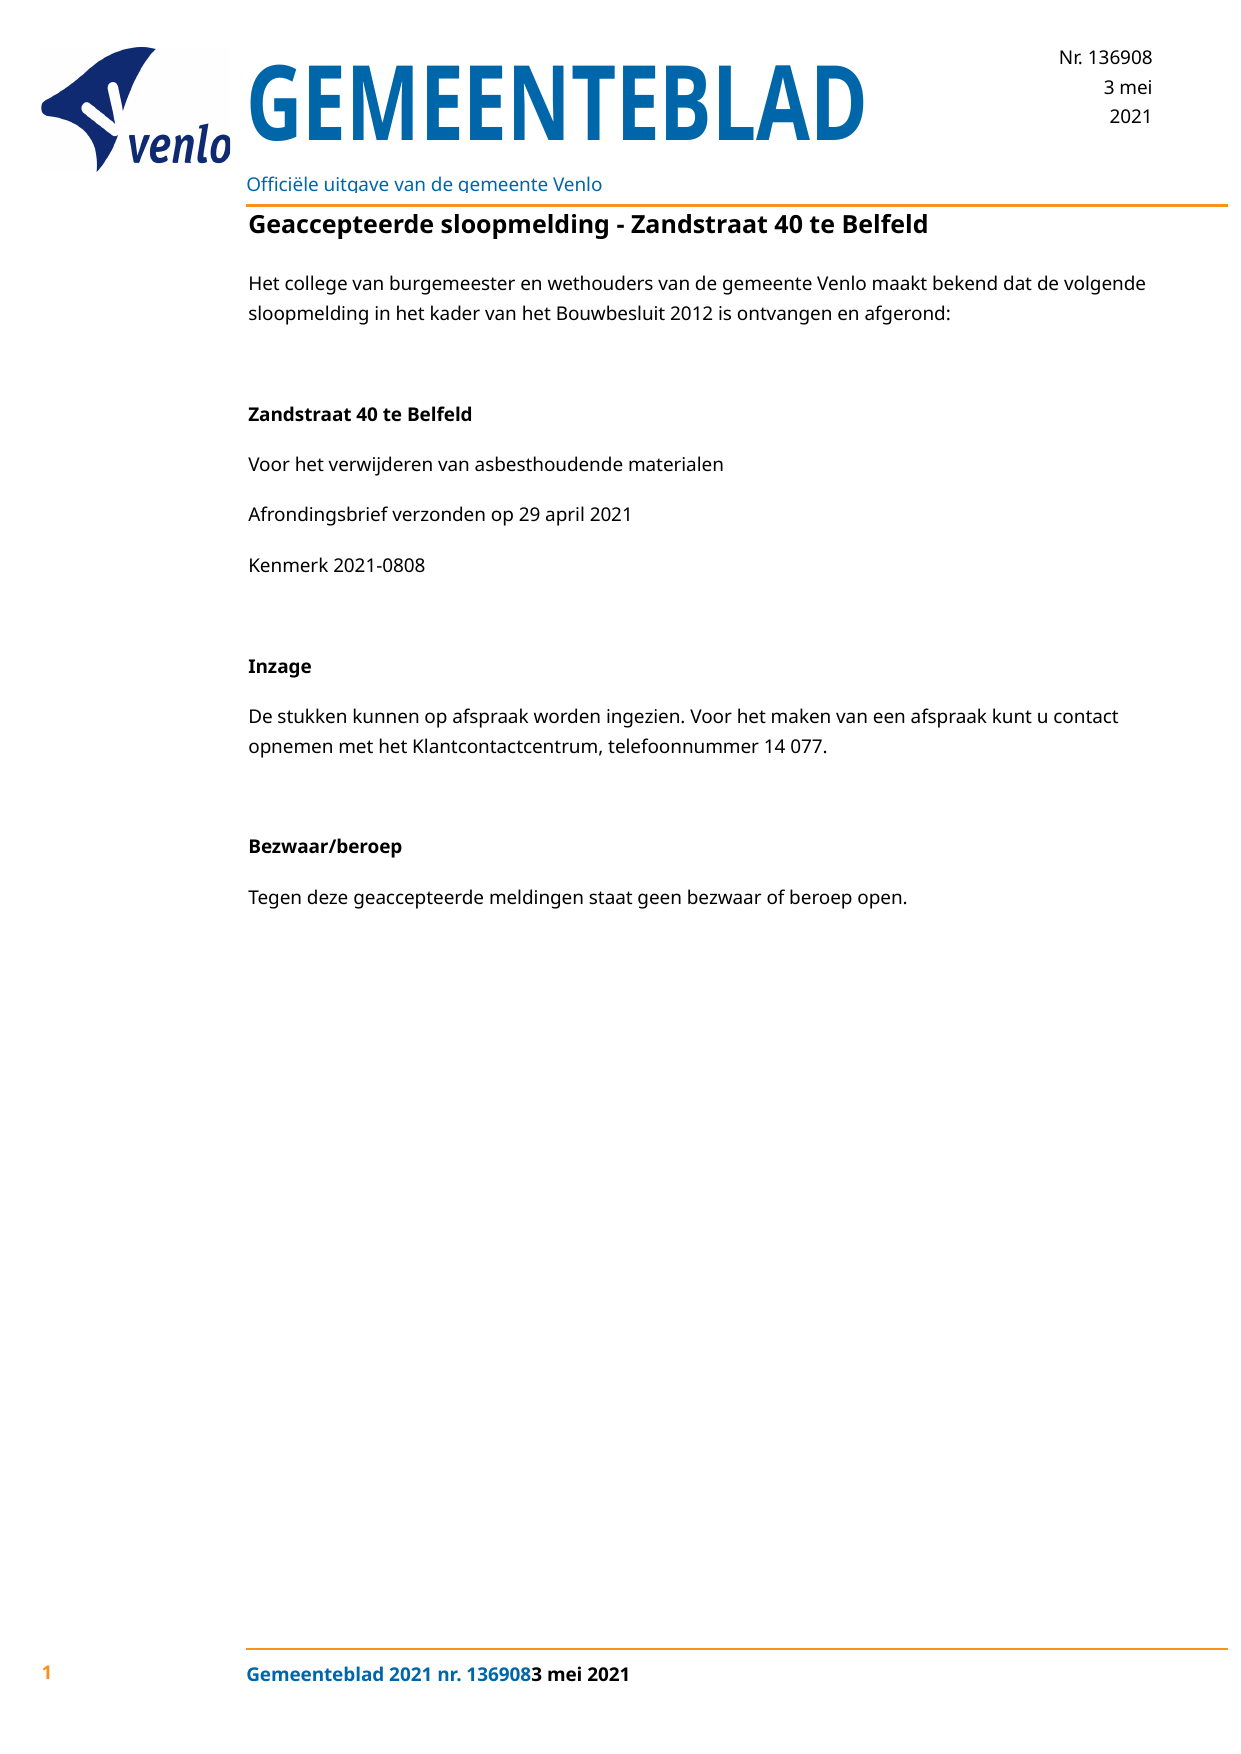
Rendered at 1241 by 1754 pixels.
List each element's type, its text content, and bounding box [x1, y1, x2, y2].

text Tegen deze geaccepteerde meldingen staat geen bezwaar of beroep open. [248, 884, 1152, 910]
text Zandstraat 40 te Belfeld [248, 401, 1152, 426]
text De stukken kunnen op afspraak worden ingezien. Voor het maken van een afspraak kunt u contact opnemen met het Klantcontactcentrum, telefoonnummer 14 077. [248, 703, 1152, 758]
picture [41, 47, 231, 172]
text Afrondingsbrief verzonden op 29 april 2021 [248, 502, 1152, 527]
text Geaccepteerde sloopmelding - Zandstraat 40 te Belfeld [248, 207, 1152, 241]
text Bezwaar/beroep [248, 834, 1152, 859]
text Voor het verwijderen van asbesthoudende materialen [248, 451, 1152, 477]
text Het college van burgemeester en wethouders van de gemeente Venlo maakt bekend dat de volgende sloopmelding in het kader van het Bouwbesluit 2012 is ontvangen en afgerond: [248, 270, 1152, 326]
text Inzage [248, 653, 1152, 678]
text Kenmerk 2021-0808 [248, 552, 1152, 578]
